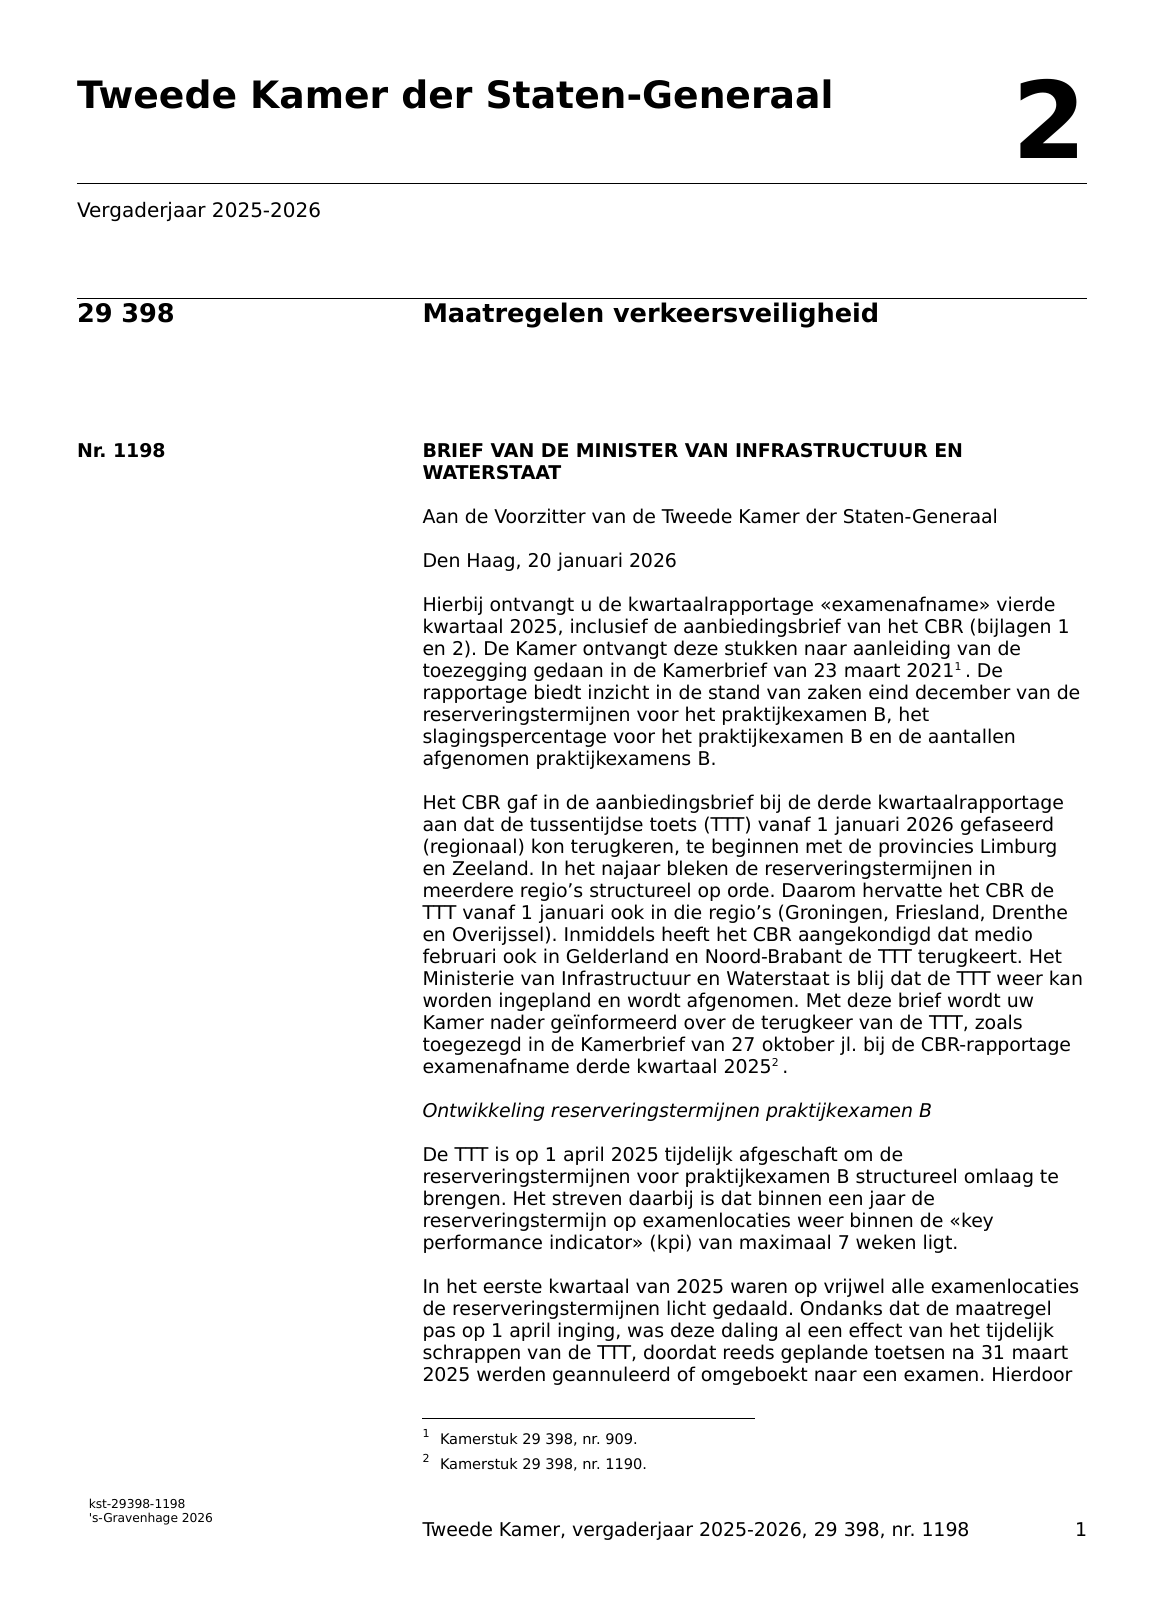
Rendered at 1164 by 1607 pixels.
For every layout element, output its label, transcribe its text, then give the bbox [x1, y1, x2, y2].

table_header 2 [886, 59, 1087, 183]
text In het eerste kwartaal van 2025 waren op vrijwel alle examenlocaties de reserveringstermijnen licht gedaald. Ondanks dat de maatregel pas op 1 april inging, was deze daling al een effect van het tijdelijk schrappen van de TTT, doordat reeds geplande toetsen na 31 maart 2025 werden geannuleerd of omgeboekt naar een examen. Hierdoor [422, 1276, 1087, 1386]
text Het CBR gaf in de aanbiedingsbrief bij de derde kwartaalrapportage aan dat de tussentijdse toets (TTT) vanaf 1 januari 2026 gefaseerd (regionaal) kon terugkeren, te beginnen met de provincies Limburg en Zeeland. In het najaar bleken de reserveringstermijnen in meerdere regio’s structureel op orde. Daarom hervatte het CBR de TTT vanaf 1 januari ook in die regio’s (Groningen, Friesland, Drenthe en Overijssel). Inmiddels heeft het CBR aangekondigd dat medio februari ook in Gelderland en Noord-Brabant de TTT terugkeert. Het Ministerie van Infrastructuur en Waterstaat is blij dat de TTT weer kan worden ingepland en wordt afgenomen. Met deze brief wordt uw Kamer nader geïnformeerd over de terugkeer van de TTT, zoals toegezegd in de Kamerbrief van 27 oktober jl. bij de CBR-rapportage examenafname derde kwartaal 2025. [422, 792, 1087, 1078]
text Hierbij ontvangt u de kwartaalrapportage «examenafname» vierde kwartaal 2025, inclusief de aanbiedingsbrief van het CBR (bijlagen 1 en 2). De Kamer ontvangt deze stukken naar aanleiding van de toezegging gedaan in de Kamerbrief van 23 maart 2021. De rapportage biedt inzicht in de stand van zaken eind december van de reserveringstermijnen voor het praktijkexamen B, het slagingspercentage voor het praktijkexamen B en de aantallen afgenomen praktijkexamens B. [422, 594, 1087, 770]
text Kamerstuk 29 398, nr. 1190. [422, 1452, 1087, 1474]
text Kamerstuk 29 398, nr. 909. [422, 1427, 1087, 1449]
subtitle Ontwikkeling reserveringstermijnen praktijkexamen B [422, 1100, 1087, 1122]
table_cell Vergaderjaar 2025-2026 [77, 184, 1087, 298]
table_header Tweede Kamer der Staten-Generaal [77, 59, 886, 183]
text Den Haag, 20 januari 2026 [422, 550, 1087, 572]
text De TTT is op 1 april 2025 tijdelijk afgeschaft om de reserveringstermijnen voor praktijkexamen B structureel omlaag te brengen. Het streven daarbij is dat binnen een jaar de reserveringstermijn op examenlocaties weer binnen de «key performance indicator» (kpi) van maximaal 7 weken ligt. [422, 1144, 1087, 1254]
subtitle Nr. 1198 BRIEF VAN DE MINISTER VAN INFRASTRUCTUUR EN WATERSTAAT [77, 440, 1087, 484]
text Aan de Voorzitter van de Tweede Kamer der Staten-Generaal [422, 506, 1087, 528]
text 's-Gravenhage 2026 [88, 1511, 323, 1525]
subtitle 29 398 Maatregelen verkeersveiligheid [77, 299, 1087, 329]
text kst-29398-1198 [88, 1497, 323, 1511]
